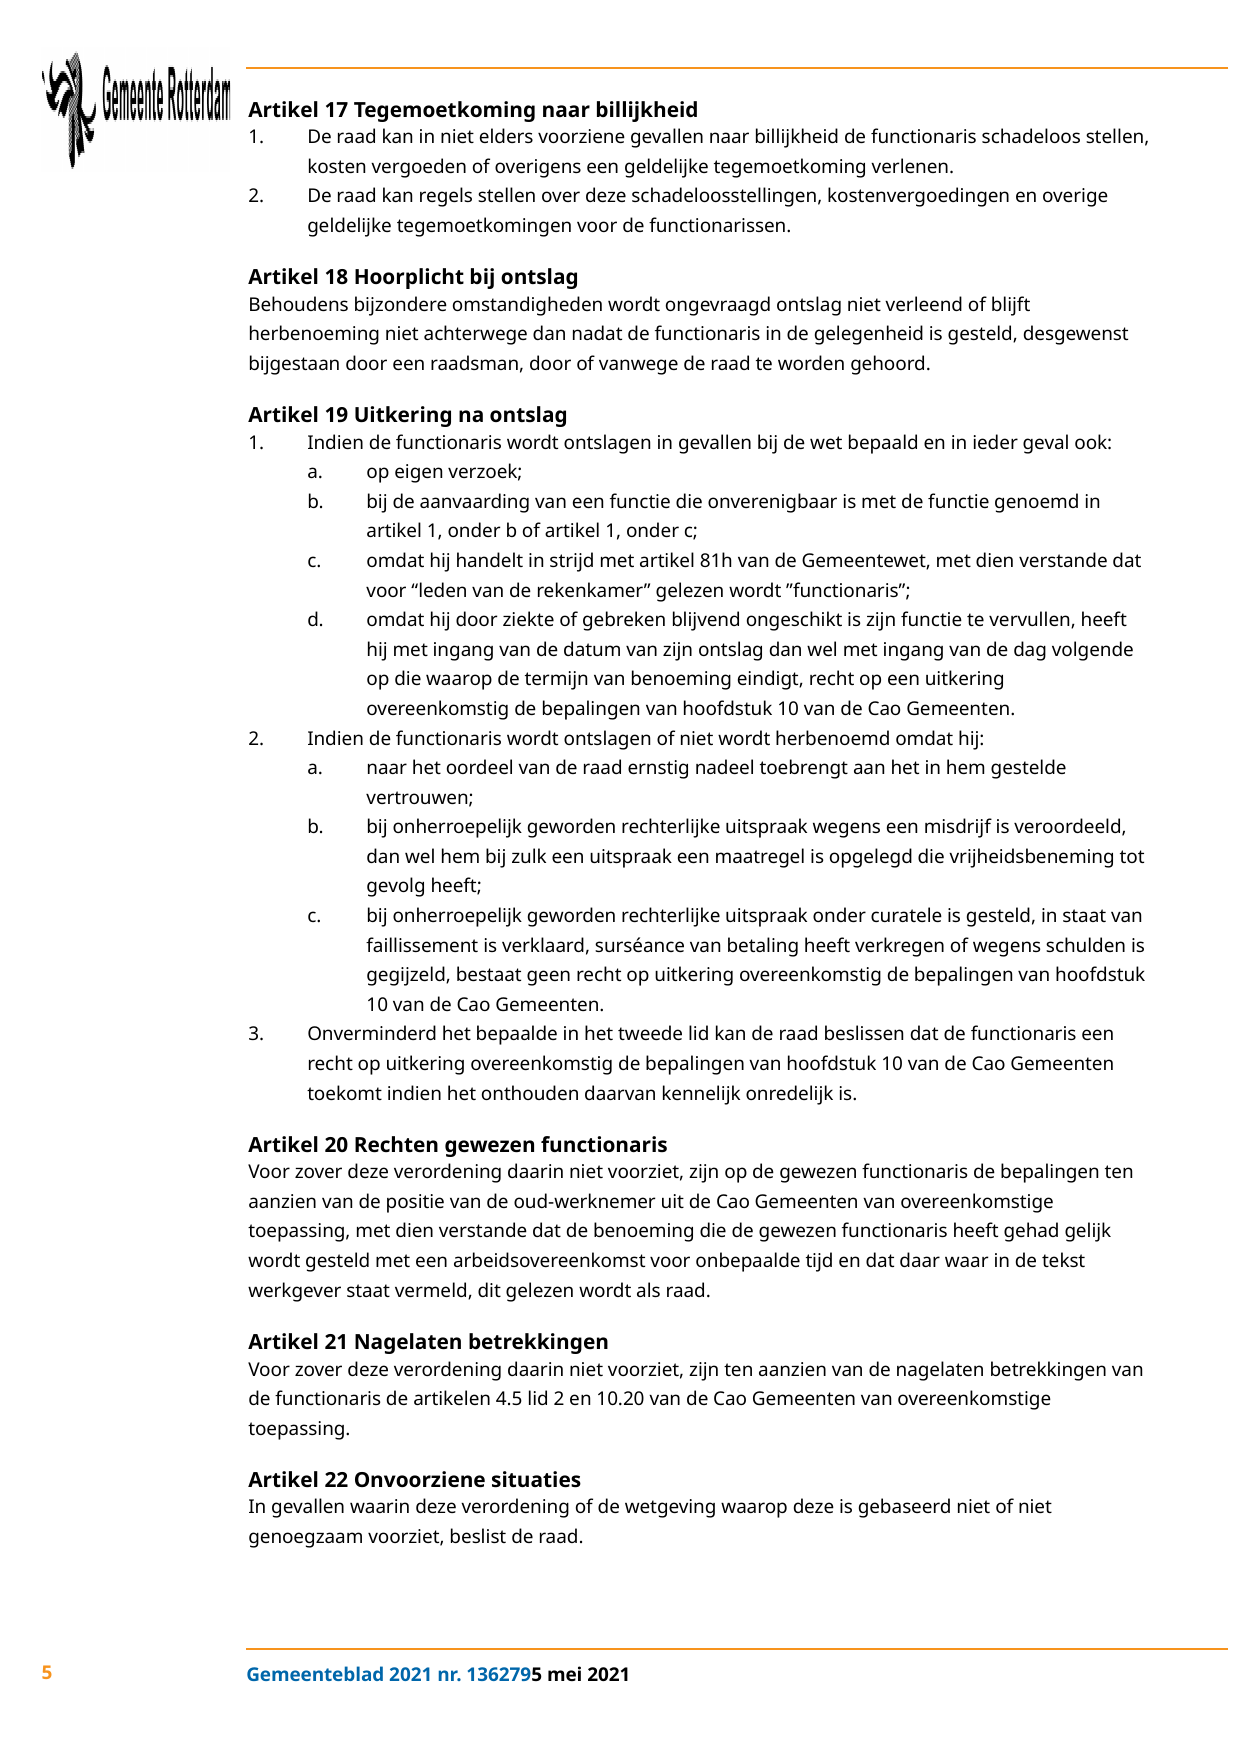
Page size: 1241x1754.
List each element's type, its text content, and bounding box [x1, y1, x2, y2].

list Onverminderd het bepaalde in het tweede lid kan de raad beslissen dat de functionaris een recht op uitkering overeenkomstig de bepalingen van hoofdstuk 10 van de Cao Gemeenten toekomt indien het onthouden daarvan kennelijk onredelijk is. [248, 1021, 1152, 1105]
list omdat hij door ziekte of gebreken blijvend ongeschikt is zijn functie te vervullen, heeft hij met ingang van de datum van zijn ontslag dan wel met ingang van de dag volgende op die waarop de termijn van benoeming eindigt, recht op een uitkering overeenkomstig de bepalingen van hoofdstuk 10 van de Cao Gemeenten. [307, 606, 1152, 721]
text In gevallen waarin deze verordening of de wetgeving waarop deze is gebaseerd niet of niet genoegzaam voorziet, beslist de raad. [248, 1494, 1152, 1549]
list De raad kan regels stellen over deze schadeloosstellingen, kostenvergoedingen en overige geldelijke tegemoetkomingen voor de functionarissen. [248, 182, 1152, 238]
list bij onherroepelijk geworden rechterlijke uitspraak onder curatele is gesteld, in staat van faillissement is verklaard, surséance van betaling heeft verkregen of wegens schulden is gegijzeld, bestaat geen recht op uitkering overeenkomstig de bepalingen van hoofdstuk 10 van de Cao Gemeenten. [307, 902, 1152, 1017]
picture [41, 47, 231, 172]
text Artikel 21 Nagelaten betrekkingen [248, 1327, 1152, 1356]
text Artikel 17 Tegemoetkoming naar billijkheid [248, 95, 1152, 123]
list naar het oordeel van de raad ernstig nadeel toebrengt aan het in hem gestelde vertrouwen; [307, 754, 1152, 809]
list op eigen verzoek; [307, 458, 1152, 484]
text Behoudens bijzondere omstandigheden wordt ongevraagd ontslag niet verleend of blijft herbenoeming niet achterwege dan nadat de functionaris in de gelegenheid is gesteld, desgewenst bijgestaan door een raadsman, door of vanwege de raad te worden gehoord. [248, 291, 1152, 376]
text Voor zover deze verordening daarin niet voorziet, zijn ten aanzien van de nagelaten betrekkingen van de functionaris de artikelen 4.5 lid 2 en 10.20 van de Cao Gemeenten van overeenkomstige toepassing. [248, 1356, 1152, 1441]
text Artikel 22 Onvoorziene situaties [248, 1465, 1152, 1494]
list Indien de functionaris wordt ontslagen of niet wordt herbenoemd omdat hij: [248, 725, 1152, 750]
list bij onherroepelijk geworden rechterlijke uitspraak wegens een misdrijf is veroordeeld, dan wel hem bij zulk een uitspraak een maatregel is opgelegd die vrijheidsbeneming tot gevolg heeft; [307, 813, 1152, 898]
text Voor zover deze verordening daarin niet voorziet, zijn op de gewezen functionaris de bepalingen ten aanzien van de positie van de oud-werknemer uit de Cao Gemeenten van overeenkomstige toepassing, met dien verstande dat de benoeming die de gewezen functionaris heeft gehad gelijk wordt gesteld met een arbeidsovereenkomst voor onbepaalde tijd en dat daar waar in de tekst werkgever staat vermeld, dit gelezen wordt als raad. [248, 1158, 1152, 1303]
text Artikel 20 Rechten gewezen functionaris [248, 1130, 1152, 1158]
text Artikel 18 Hoorplicht bij ontslag [248, 262, 1152, 291]
list omdat hij handelt in strijd met artikel 81h van de Gemeentewet, met dien verstande dat voor “leden van de rekenkamer” gelezen wordt ”functionaris”; [307, 547, 1152, 602]
list bij de aanvaarding van een functie die onverenigbaar is met de functie genoemd in artikel 1, onder b of artikel 1, onder c; [307, 488, 1152, 543]
list Indien de functionaris wordt ontslagen in gevallen bij de wet bepaald en in ieder geval ook: [248, 429, 1152, 454]
text Artikel 19 Uitkering na ontslag [248, 400, 1152, 429]
list De raad kan in niet elders voorziene gevallen naar billijkheid de functionaris schadeloos stellen, kosten vergoeden of overigens een geldelijke tegemoetkoming verlenen. [248, 123, 1152, 178]
